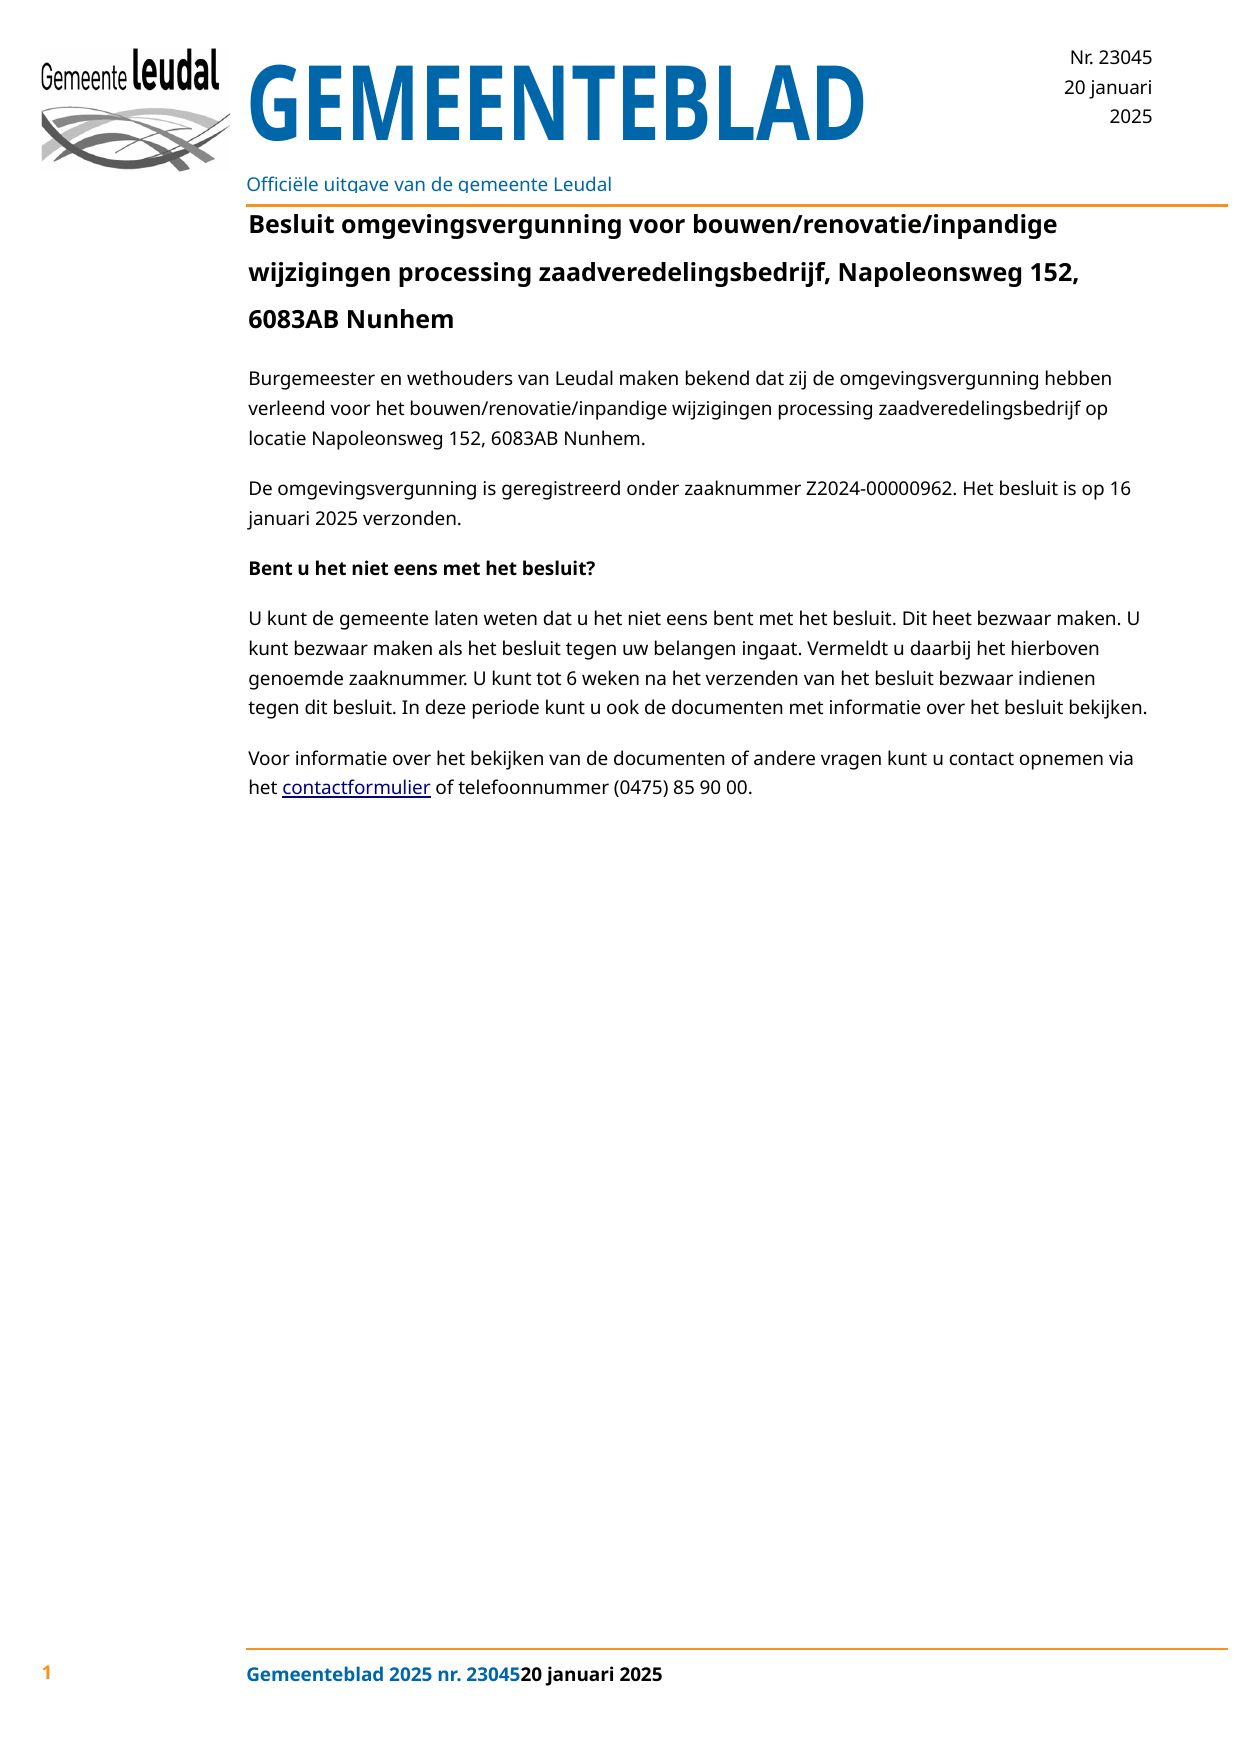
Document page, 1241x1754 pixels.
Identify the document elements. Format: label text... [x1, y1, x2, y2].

text Bent u het niet eens met het besluit? [248, 555, 1152, 581]
text U kunt de gemeente laten weten dat u het niet eens bent met het besluit. Dit heet bezwaar maken. U kunt bezwaar maken als het besluit tegen uw belangen ingaat. Vermeldt u daarbij het hierboven genoemde zaaknummer. U kunt tot 6 weken na het verzenden van het besluit bezwaar indienen tegen dit besluit. In deze periode kunt u ook de documenten met informatie over het besluit bekijken. [248, 606, 1152, 720]
text Besluit omgevingsvergunning voor bouwen/renovatie/inpandige wijzigingen processing zaadveredelingsbedrijf, Napoleonsweg 152, 6083AB Nunhem [248, 207, 1152, 336]
picture [41, 47, 231, 172]
text De omgevingsvergunning is geregistreerd onder zaaknummer Z2024-00000962. Het besluit is op 16 januari 2025 verzonden. [248, 475, 1152, 530]
text Voor informatie over het bekijken van de documenten of andere vragen kunt u contact opnemen via het contactformulier of telefoonnummer (0475) 85 90 00. [248, 745, 1152, 800]
text Burgemeester en wethouders van Leudal maken bekend dat zij de omgevingsvergunning hebben verleend voor het bouwen/renovatie/inpandige wijzigingen processing zaadveredelingsbedrijf op locatie Napoleonsweg 152, 6083AB Nunhem. [248, 366, 1152, 450]
